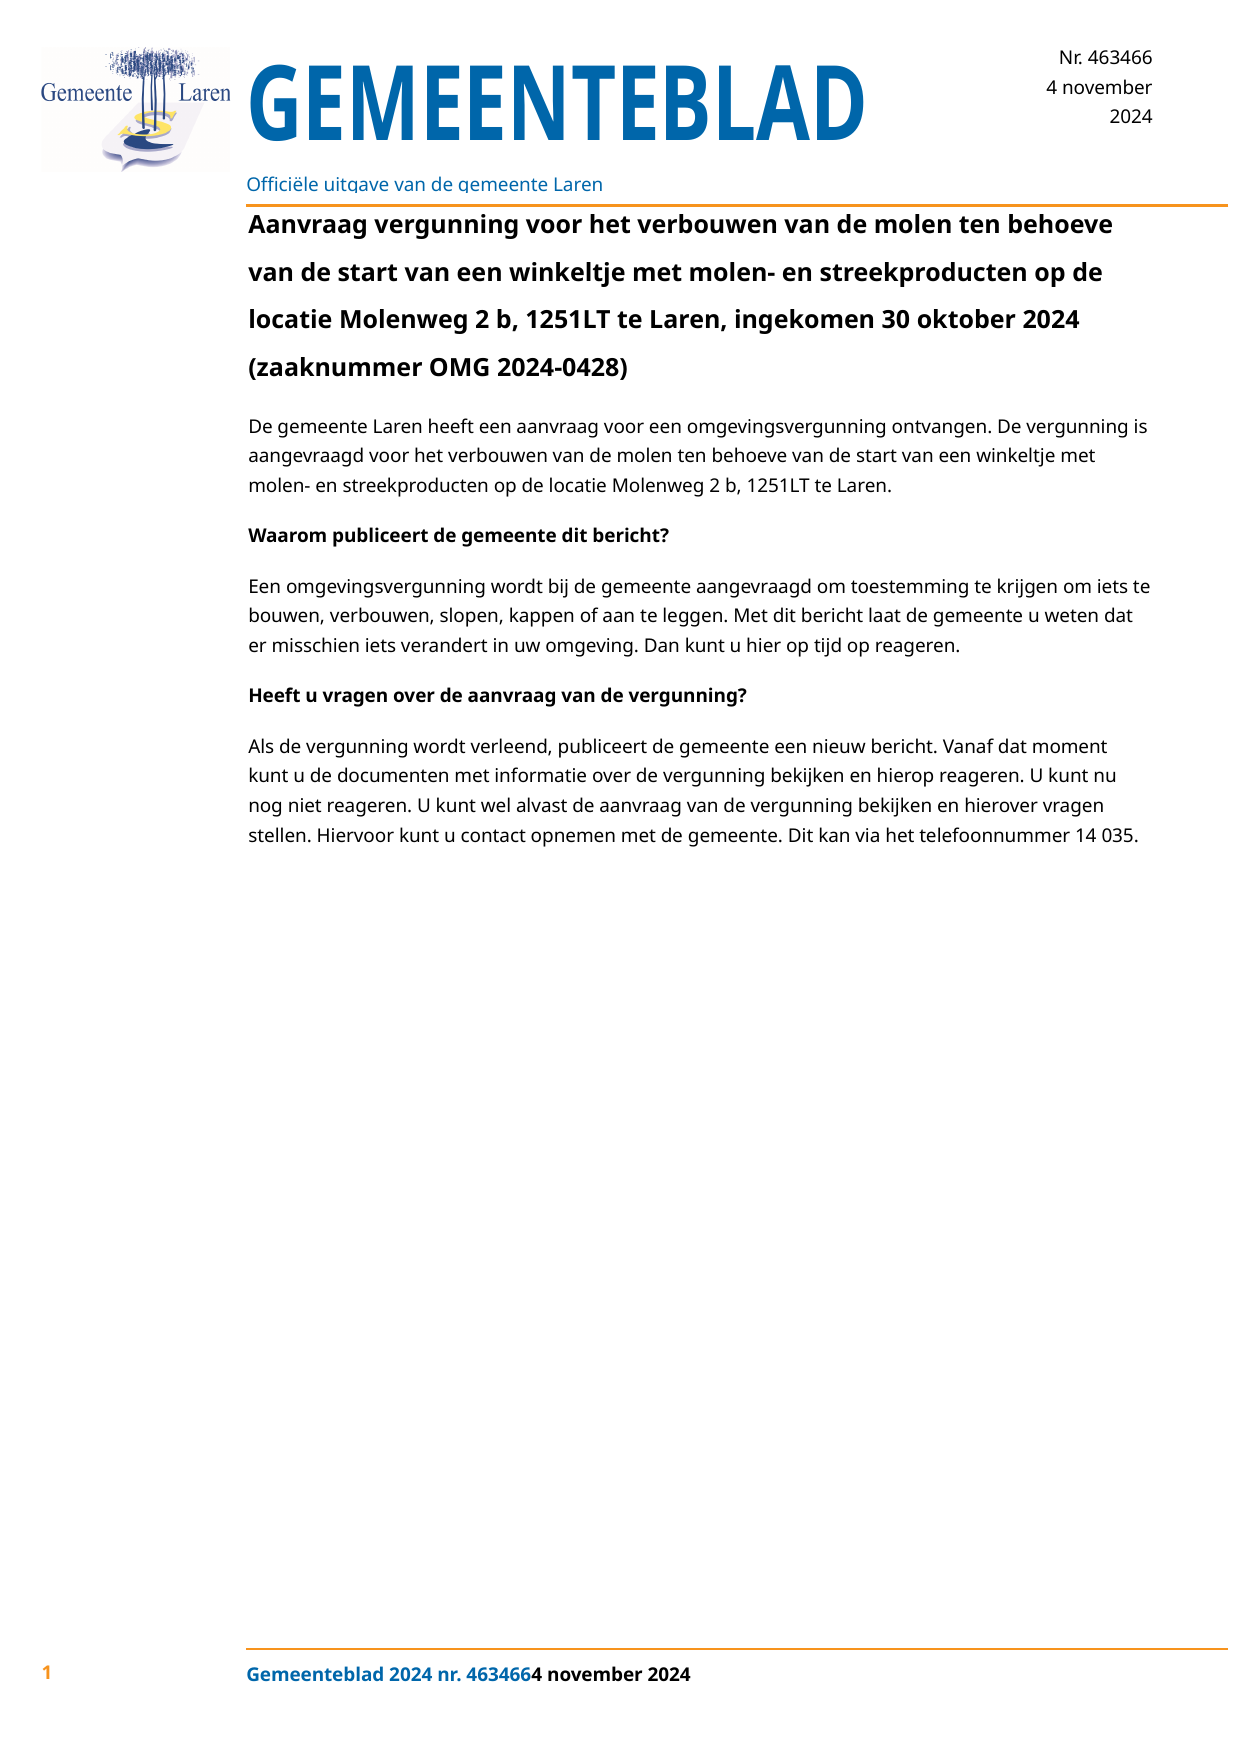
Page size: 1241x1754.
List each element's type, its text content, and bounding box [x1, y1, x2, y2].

picture [41, 47, 231, 172]
text Als de vergunning wordt verleend, publiceert de gemeente een nieuw bericht. Vanaf dat moment kunt u de documenten met informatie over de vergunning bekijken en hierop reageren. U kunt nu nog niet reageren. U kunt wel alvast de aanvraag van de vergunning bekijken en hierover vragen stellen. Hiervoor kunt u contact opnemen met de gemeente. Dit kan via het telefoonnummer 14 035. [248, 733, 1152, 848]
text De gemeente Laren heeft een aanvraag voor een omgevingsvergunning ontvangen. De vergunning is aangevraagd voor het verbouwen van de molen ten behoeve van de start van een winkeltje met molen- en streekproducten op de locatie Molenweg 2 b, 1251LT te Laren. [248, 413, 1152, 498]
text Heeft u vragen over de aanvraag van de vergunning? [248, 683, 1152, 708]
text Een omgevingsvergunning wordt bij de gemeente aangevraagd om toestemming te krijgen om iets te bouwen, verbouwen, slopen, kappen of aan te leggen. Met dit bericht laat de gemeente u weten dat er misschien iets verandert in uw omgeving. Dan kunt u hier op tijd op reageren. [248, 573, 1152, 658]
text Aanvraag vergunning voor het verbouwen van de molen ten behoeve van de start van een winkeltje met molen- en streekproducten op de locatie Molenweg 2 b, 1251LT te Laren, ingekomen 30 oktober 2024 (zaaknummer OMG 2024-0428) [248, 207, 1152, 384]
text Waarom publiceert de gemeente dit bericht? [248, 523, 1152, 548]
